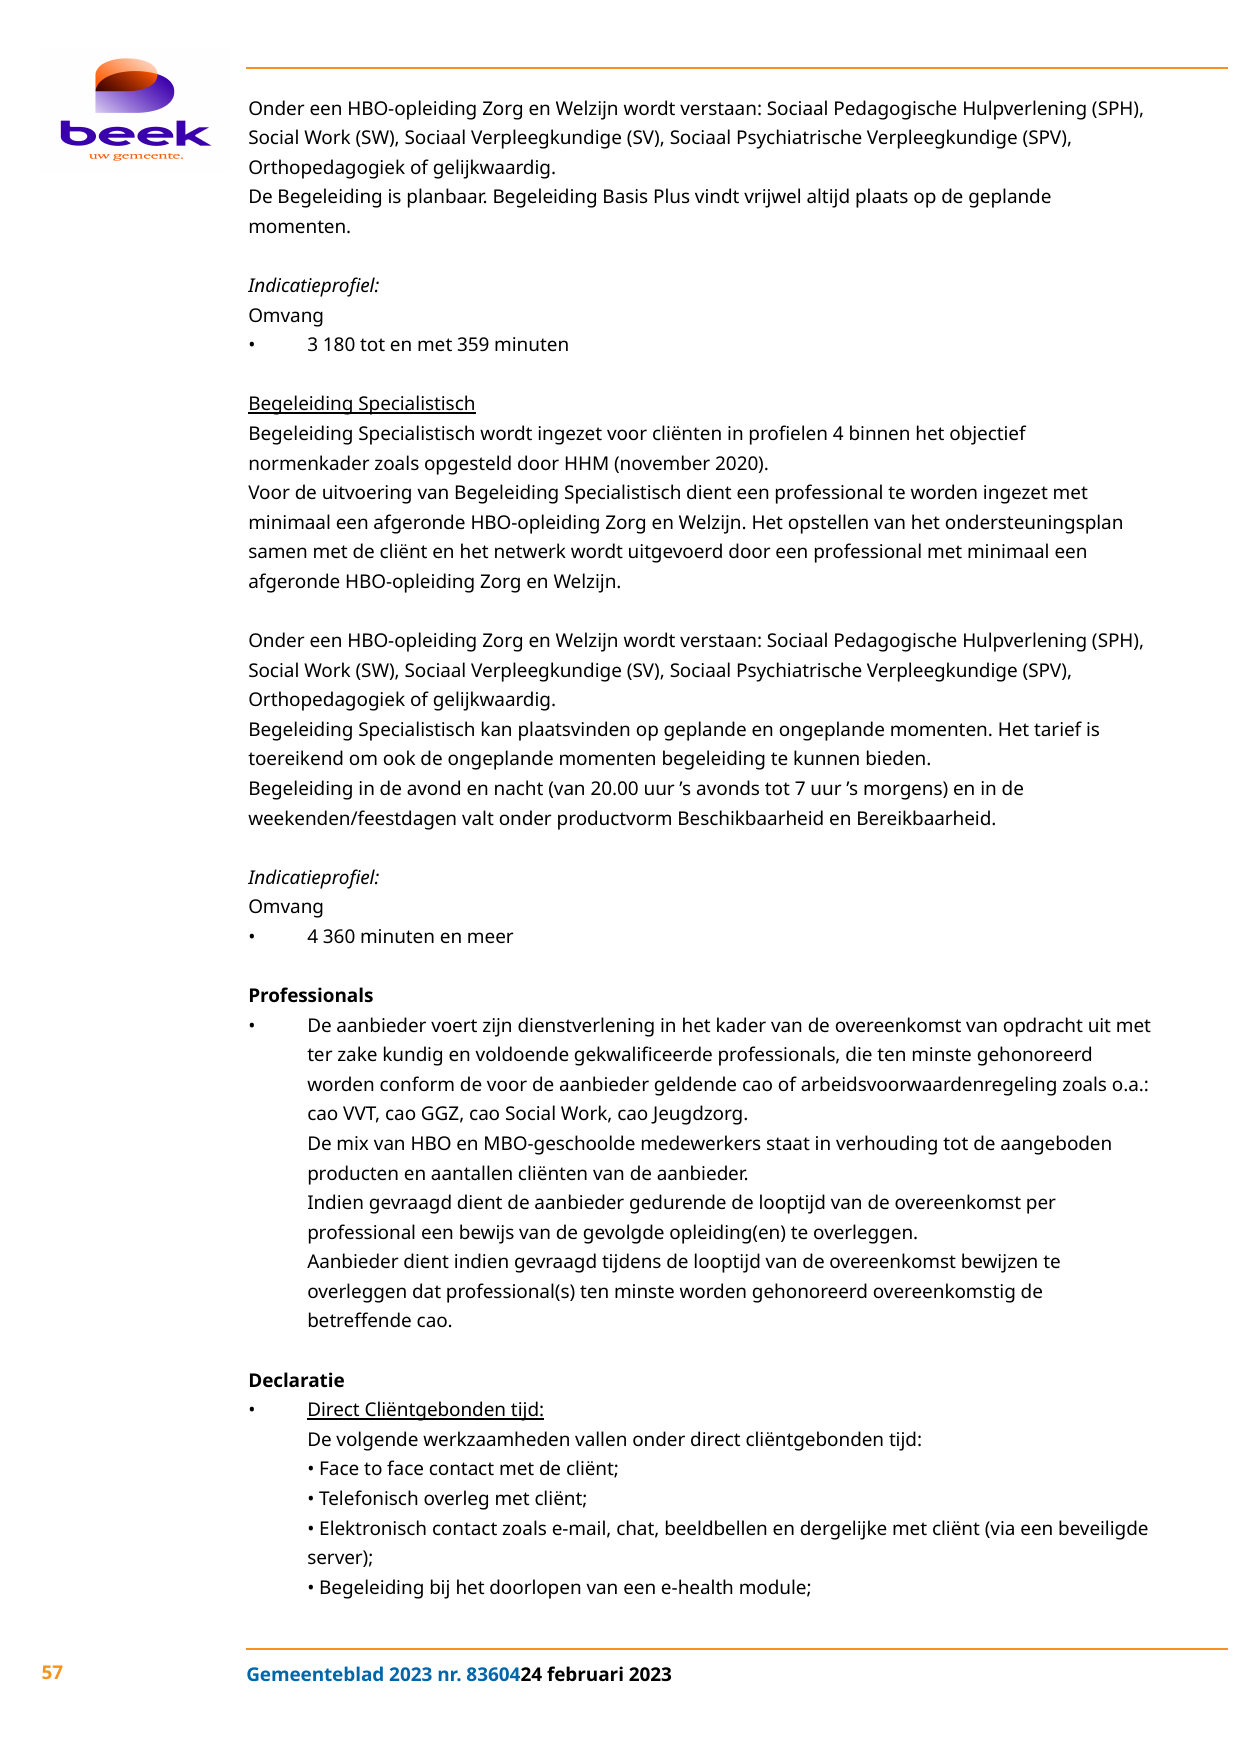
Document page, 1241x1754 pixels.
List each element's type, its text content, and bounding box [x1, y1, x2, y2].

list De mix van HBO en MBO-geschoolde medewerkers staat in verhouding tot de aangeboden producten en aantallen cliënten van de aanbieder. [248, 1130, 1152, 1186]
list Indien gevraagd dient de aanbieder gedurende de looptijd van de overeenkomst per professional een bewijs van de gevolgde opleiding(en) te overleggen. [248, 1189, 1152, 1245]
text Begeleiding in de avond en nacht (van 20.00 uur ’s avonds tot 7 uur ’s morgens) en in de weekenden/feestdagen valt onder productvorm Beschikbaarheid en Bereikbaarheid. [248, 775, 1152, 831]
list 3 180 tot en met 359 minuten [248, 331, 1152, 357]
text Omvang [248, 302, 1152, 328]
text Professionals [248, 982, 1152, 1008]
text Begeleiding Specialistisch kan plaatsvinden op geplande en ongeplande momenten. Het tarief is toereikend om ook de ongeplande momenten begeleiding te kunnen bieden. [248, 716, 1152, 771]
list • Telefonisch overleg met cliënt; [248, 1485, 1152, 1511]
text De Begeleiding is planbaar. Begeleiding Basis Plus vindt vrijwel altijd plaats op de geplande momenten. [248, 183, 1152, 239]
list • Elektronisch contact zoals e-mail, chat, beeldbellen en dergelijke met cliënt (via een beveiligde server); [248, 1515, 1152, 1570]
list • Begeleiding bij het doorlopen van een e-health module; [248, 1574, 1152, 1600]
list • Face to face contact met de cliënt; [248, 1456, 1152, 1481]
list De volgende werkzaamheden vallen onder direct cliëntgebonden tijd: [248, 1426, 1152, 1452]
text Declaratie [248, 1367, 1152, 1393]
text Onder een HBO-opleiding Zorg en Welzijn wordt verstaan: Sociaal Pedagogische Hulpverlening (SPH), Social Work (SW), Sociaal Verpleegkundige (SV), Sociaal Psychiatrische Verpleegkundige (SPV), Orthopedagogiek of gelijkwaardig. [248, 95, 1152, 180]
text Indicatieprofiel: [248, 864, 1152, 890]
text Omvang [248, 893, 1152, 919]
list De aanbieder voert zijn dienstverlening in het kader van de overeenkomst van opdracht uit met ter zake kundig en voldoende gekwalificeerde professionals, die ten minste gehonoreerd worden conform de voor de aanbieder geldende cao of arbeidsvoorwaardenregeling zoals o.a.: cao VVT, cao GGZ, cao Social Work, cao Jeugdzorg. [248, 1012, 1152, 1126]
list Direct Cliëntgebonden tijd: [248, 1396, 1152, 1422]
text Indicatieprofiel: [248, 272, 1152, 298]
list Aanbieder dient indien gevraagd tijdens de looptijd van de overeenkomst bewijzen te overleggen dat professional(s) ten minste worden gehonoreerd overeenkomstig de betreffende cao. [248, 1248, 1152, 1333]
text Voor de uitvoering van Begeleiding Specialistisch dient een professional te worden ingezet met minimaal een afgeronde HBO-opleiding Zorg en Welzijn. Het opstellen van het ondersteuningsplan samen met de cliënt en het netwerk wordt uitgevoerd door een professional met minimaal een afgeronde HBO-opleiding Zorg en Welzijn. [248, 479, 1152, 594]
text Onder een HBO-opleiding Zorg en Welzijn wordt verstaan: Sociaal Pedagogische Hulpverlening (SPH), Social Work (SW), Sociaal Verpleegkundige (SV), Sociaal Psychiatrische Verpleegkundige (SPV), Orthopedagogiek of gelijkwaardig. [248, 627, 1152, 712]
text Begeleiding Specialistisch wordt ingezet voor cliënten in profielen 4 binnen het objectief normenkader zoals opgesteld door HHM (november 2020). [248, 420, 1152, 476]
picture [41, 47, 231, 172]
text Begeleiding Specialistisch [248, 391, 1152, 416]
list 4 360 minuten en meer [248, 923, 1152, 949]
